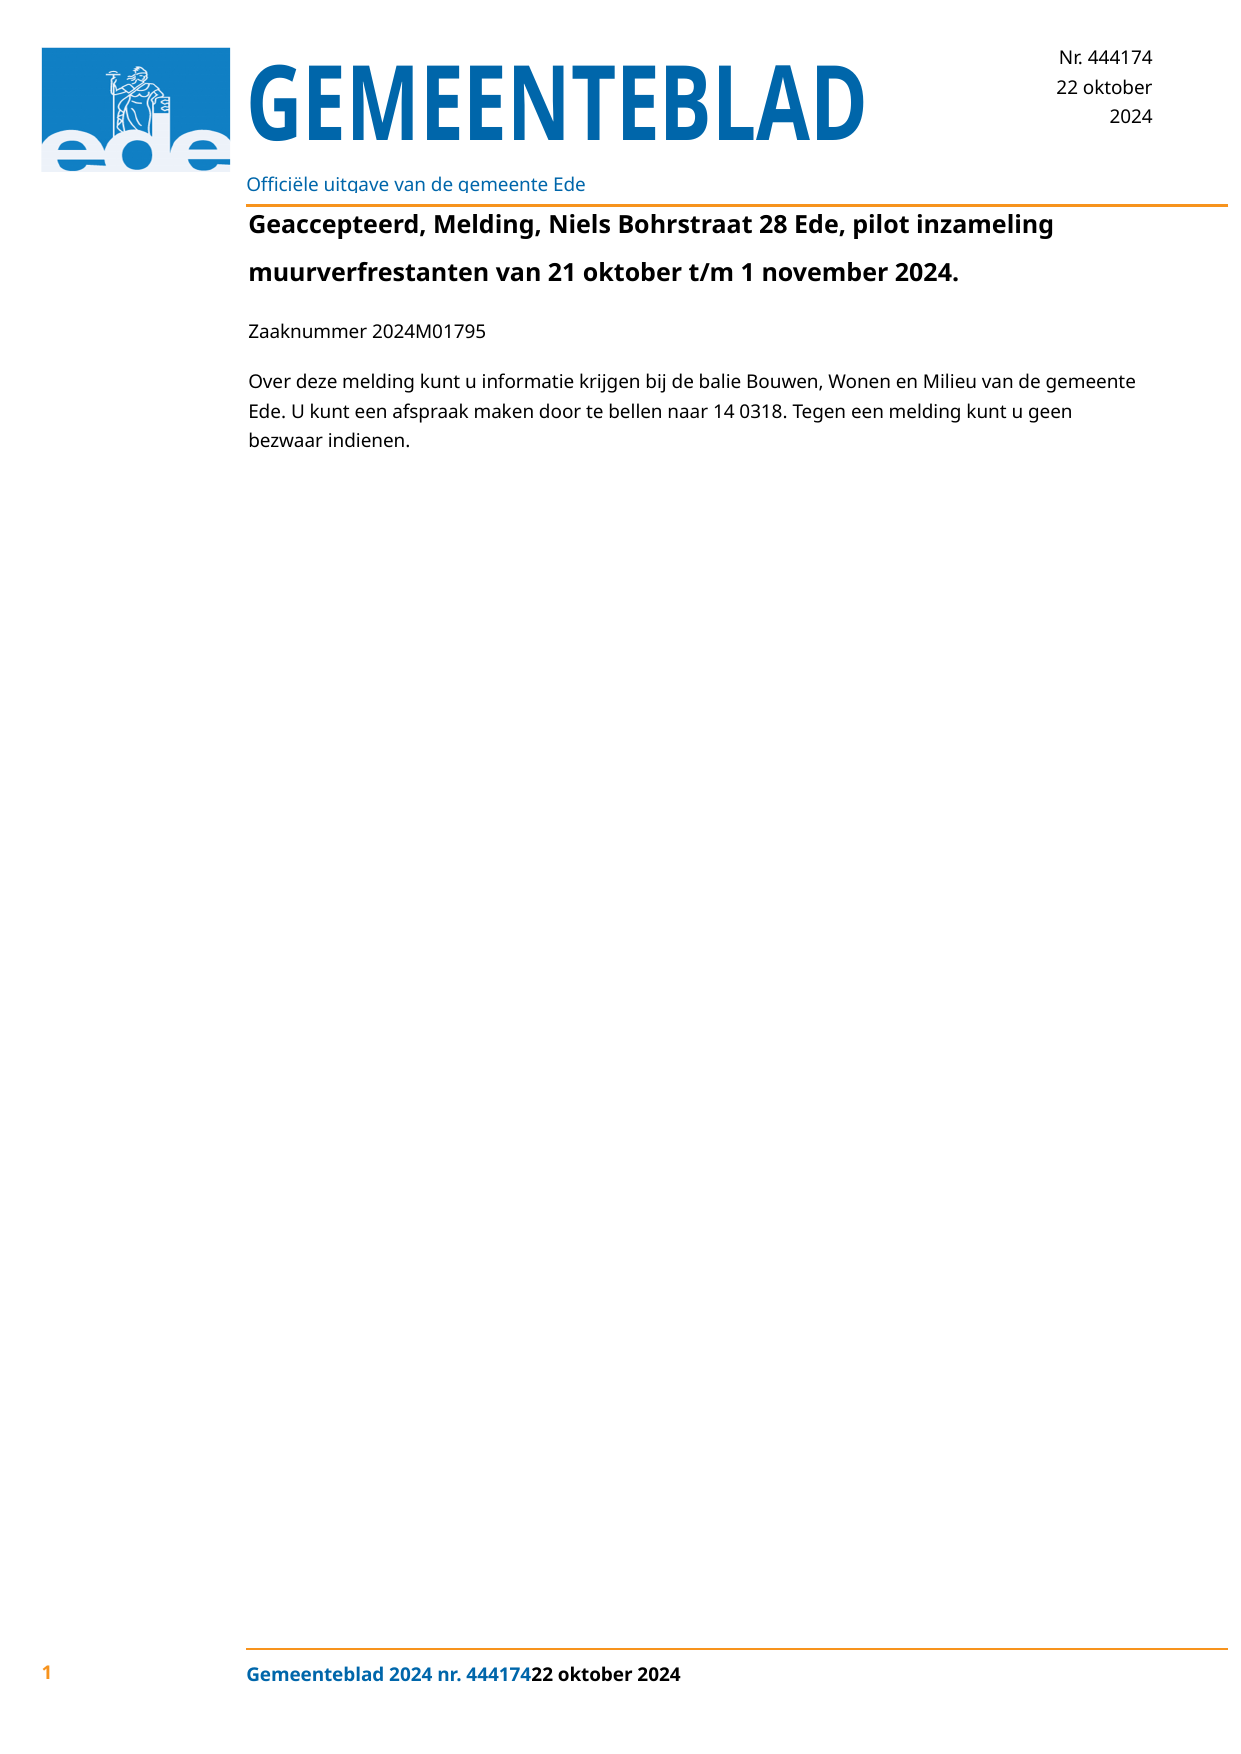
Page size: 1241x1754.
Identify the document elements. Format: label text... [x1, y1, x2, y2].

picture [41, 47, 231, 172]
text Zaaknummer 2024M01795 [248, 318, 1152, 344]
text Over deze melding kunt u informatie krijgen bij de balie Bouwen, Wonen en Milieu van de gemeente Ede. U kunt een afspraak maken door te bellen naar 14 0318. Tegen een melding kunt u geen bezwaar indienen. [248, 368, 1152, 453]
text Geaccepteerd, Melding, Niels Bohrstraat 28 Ede, pilot inzameling muurverfrestanten van 21 oktober t/m 1 november 2024. [248, 207, 1152, 288]
